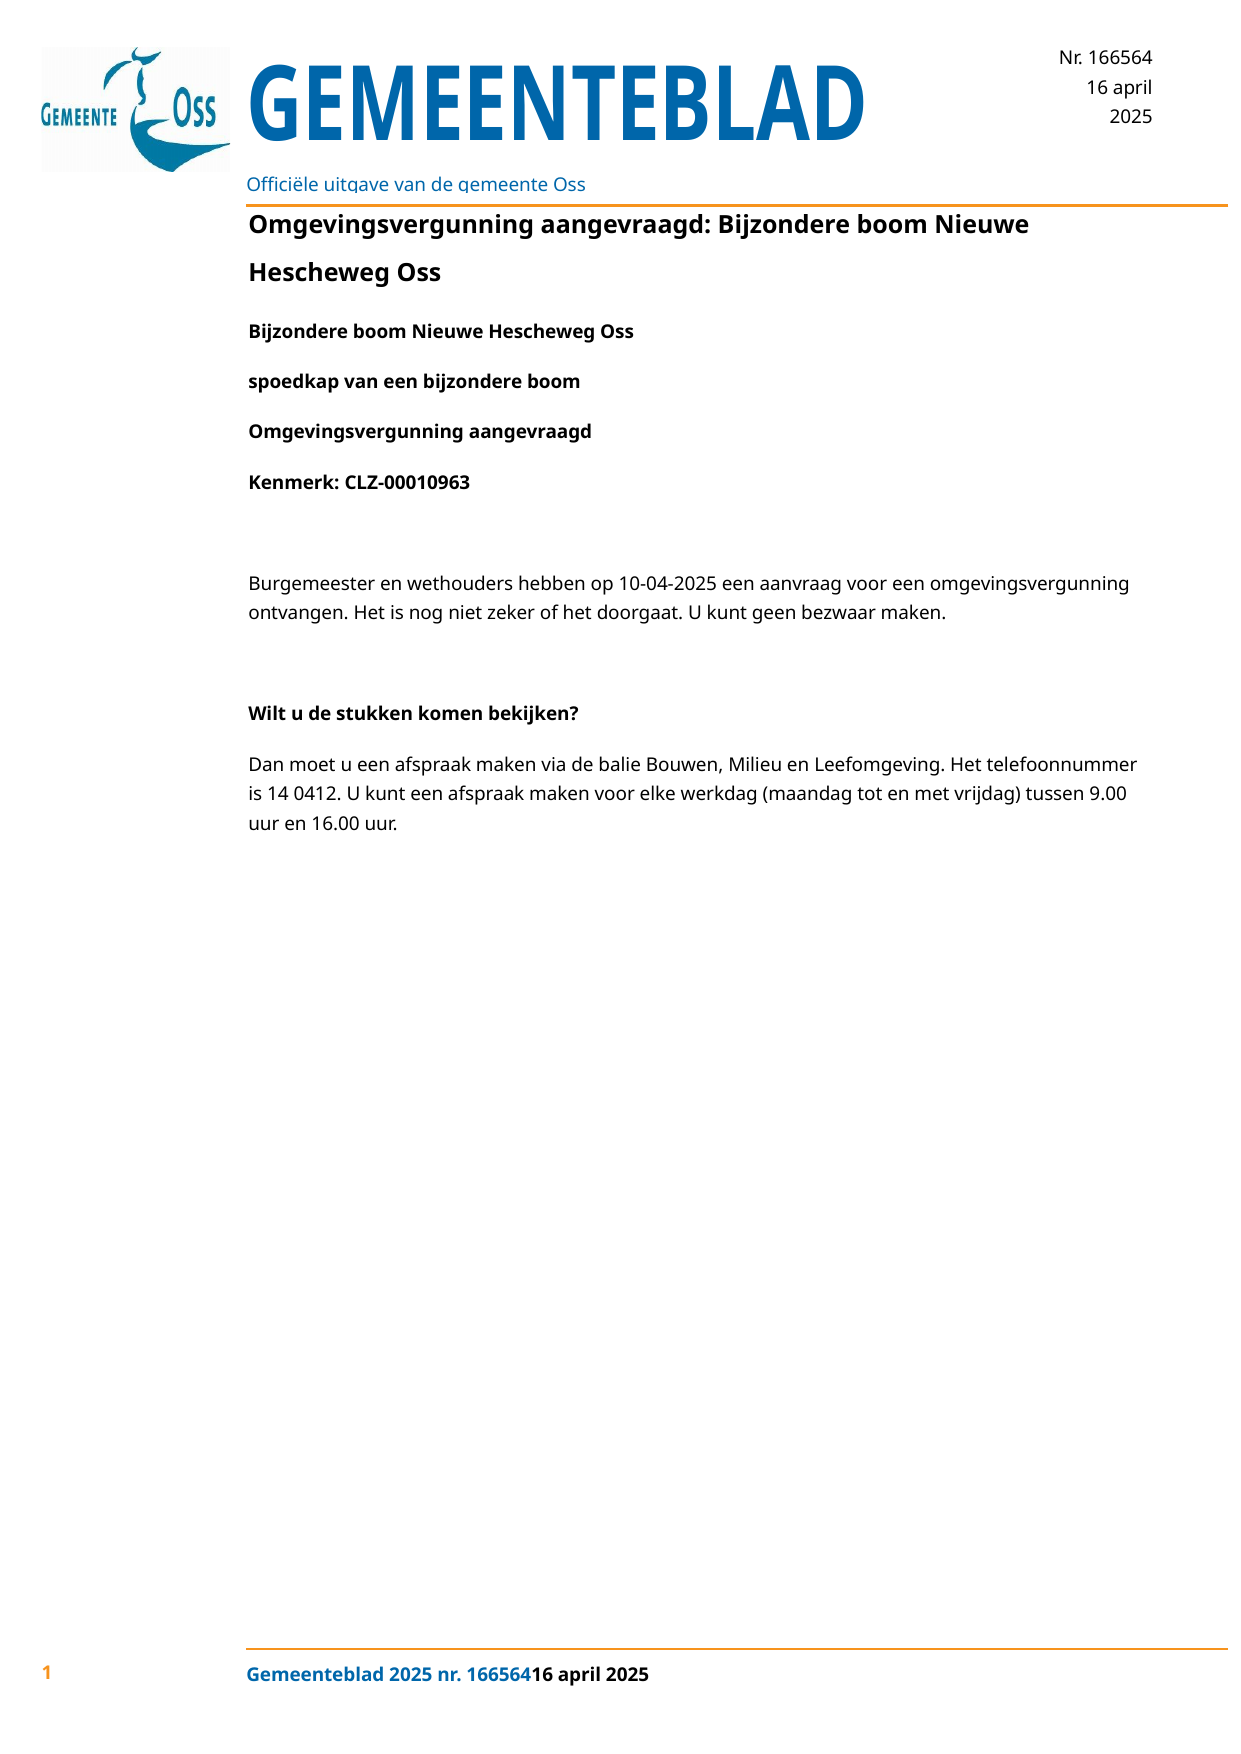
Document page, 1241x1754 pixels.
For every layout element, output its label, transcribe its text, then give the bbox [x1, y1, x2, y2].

text Omgevingsvergunning aangevraagd [248, 419, 1152, 444]
picture [41, 47, 231, 172]
text Bijzondere boom Nieuwe Hescheweg Oss [248, 318, 1152, 344]
text Dan moet u een afspraak maken via de balie Bouwen, Milieu en Leefomgeving. Het telefoonnummer is 14 0412. U kunt een afspraak maken voor elke werkdag (maandag tot en met vrijdag) tussen 9.00 uur en 16.00 uur. [248, 751, 1152, 836]
text Wilt u de stukken komen bekijken? [248, 700, 1152, 726]
text spoedkap van een bijzondere boom [248, 368, 1152, 394]
text Burgemeester en wethouders hebben op 10-04-2025 een aanvraag voor een omgevingsvergunning ontvangen. Het is nog niet zeker of het doorgaat. U kunt geen bezwaar maken. [248, 570, 1152, 625]
text Omgevingsvergunning aangevraagd: Bijzondere boom Nieuwe Hescheweg Oss [248, 207, 1152, 288]
text Kenmerk: CLZ-00010963 [248, 469, 1152, 495]
